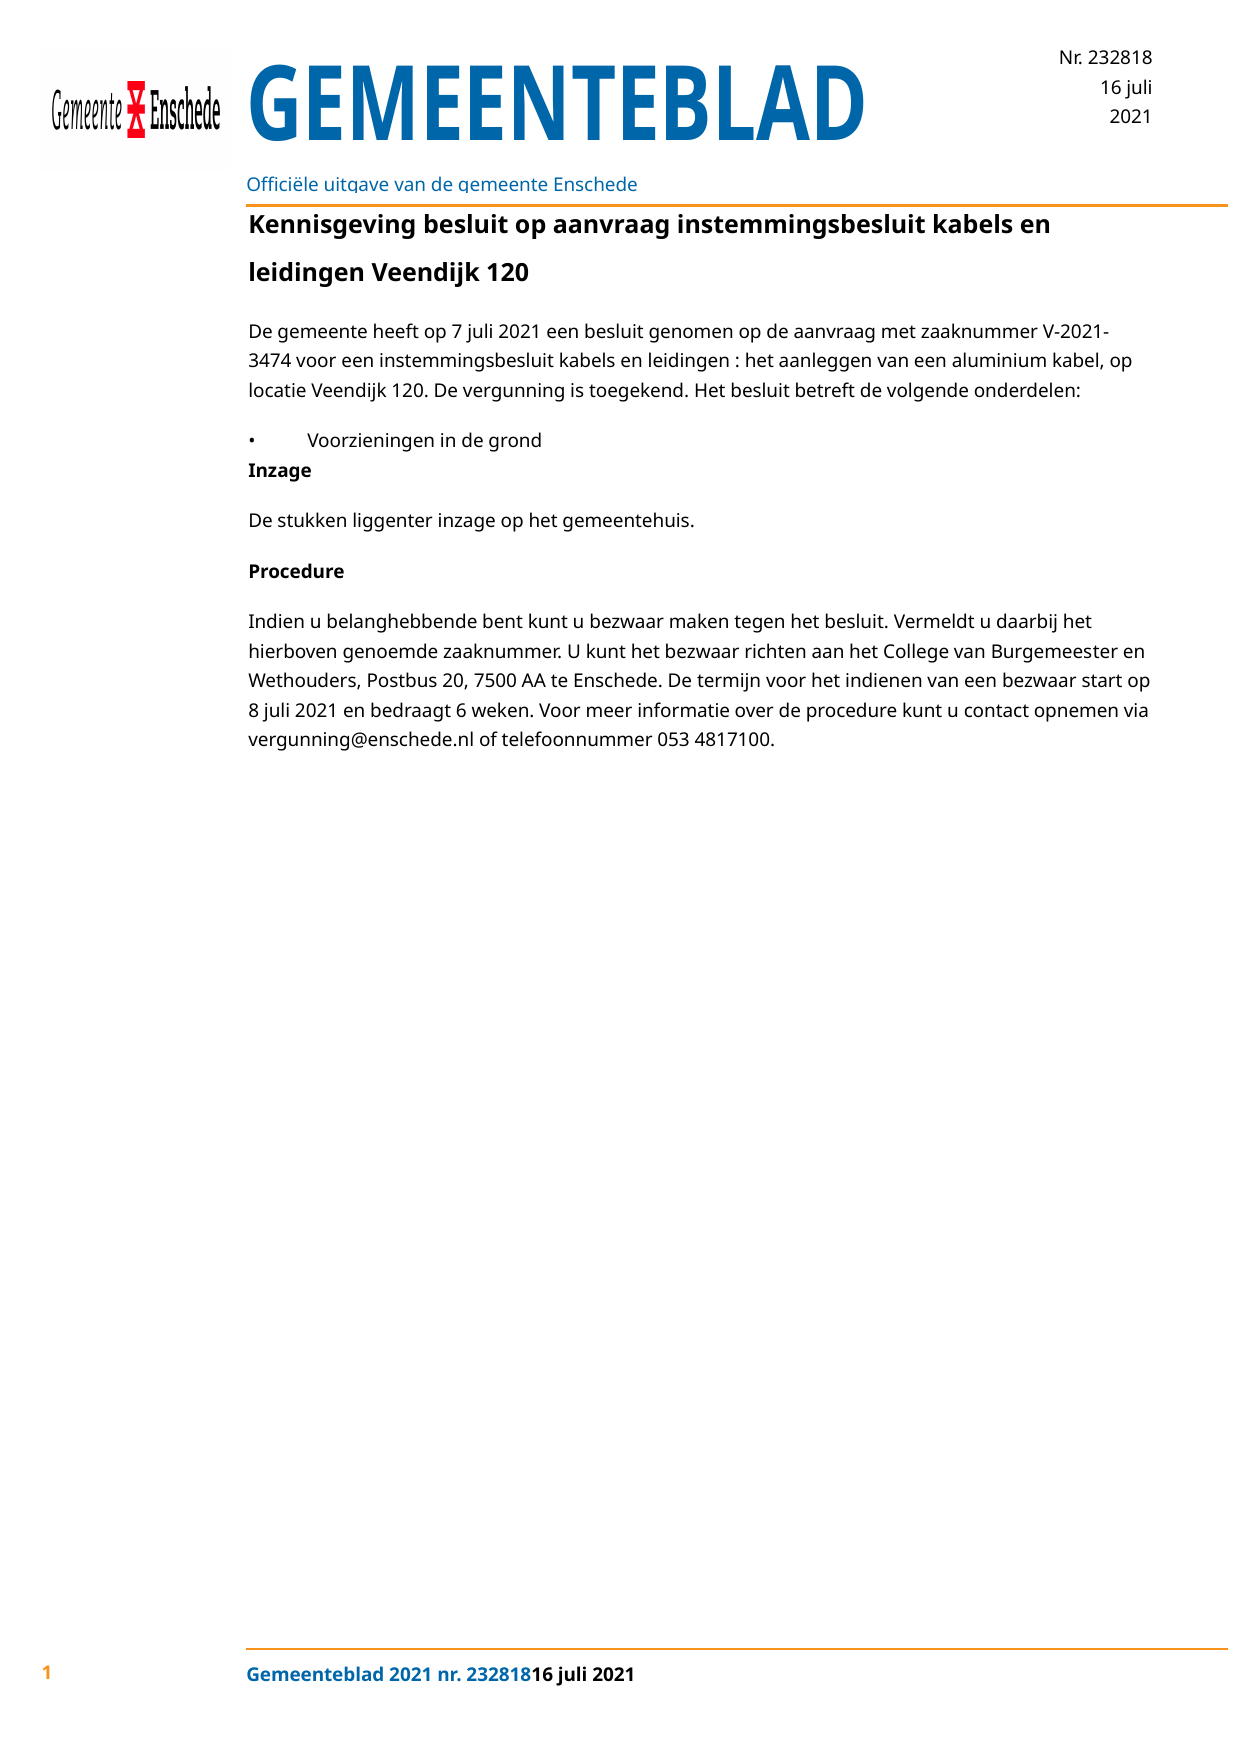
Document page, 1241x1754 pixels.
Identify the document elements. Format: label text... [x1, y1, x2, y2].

text Inzage [248, 457, 1152, 483]
text Indien u belanghebbende bent kunt u bezwaar maken tegen het besluit. Vermeldt u daarbij het hierboven genoemde zaaknummer. U kunt het bezwaar richten aan het College van Burgemees­ter en Wethouders, Postbus 20, 7500 AA te Enschede. De termijn voor het indienen van een bezwaar start op 8 juli 2021 en bedraagt 6 weken. Voor meer informatie over de procedure kunt u contact opnemen via vergunning@enschede.nl of telefoonnummer 053 4817100. [248, 608, 1152, 752]
text De gemeente heeft op 7 juli 2021 een besluit genomen op de aanvraag met zaaknummer V-2021-3474 voor een instemmingsbesluit kabels en leidingen : het aanleggen van een aluminium kabel, op locatie Veendijk 120. De vergunning is toegekend. Het besluit betreft de volgende onderdelen: [248, 318, 1152, 403]
text Procedure [248, 558, 1152, 584]
text De stukken liggenter inzage op het gemeentehuis. [248, 507, 1152, 533]
text Kennisgeving besluit op aanvraag instemmingsbesluit kabels en leidingen Veendijk 120 [248, 207, 1152, 288]
picture [41, 47, 231, 172]
list Voorzieningen in de grond [248, 427, 1152, 453]
